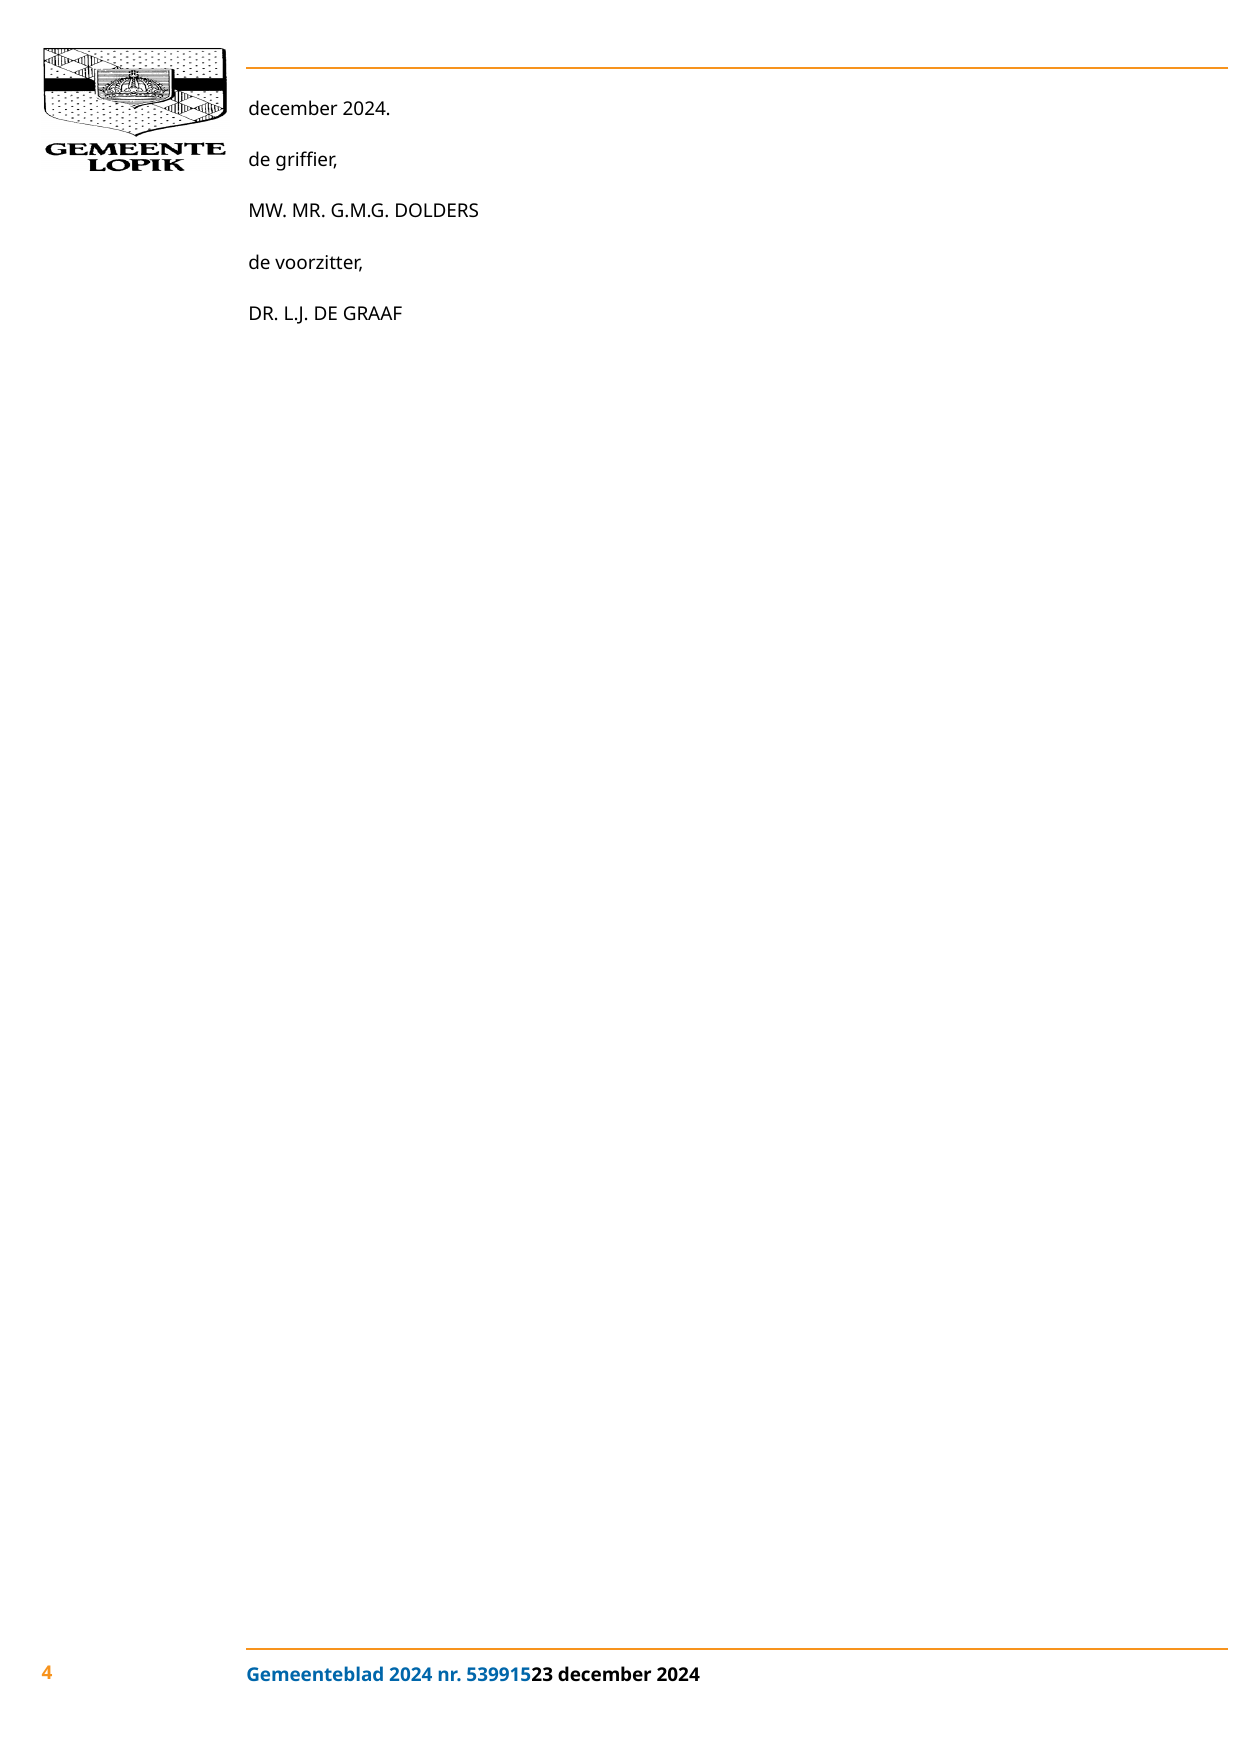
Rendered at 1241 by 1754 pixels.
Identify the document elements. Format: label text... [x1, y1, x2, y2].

text DR. L.J. DE GRAAF [248, 301, 1152, 326]
picture [41, 47, 231, 172]
text MW. MR. G.M.G. DOLDERS [248, 198, 1152, 223]
text de griffier, [248, 146, 1152, 172]
text de voorzitter, [248, 249, 1152, 275]
text december 2024. [248, 95, 1152, 121]
